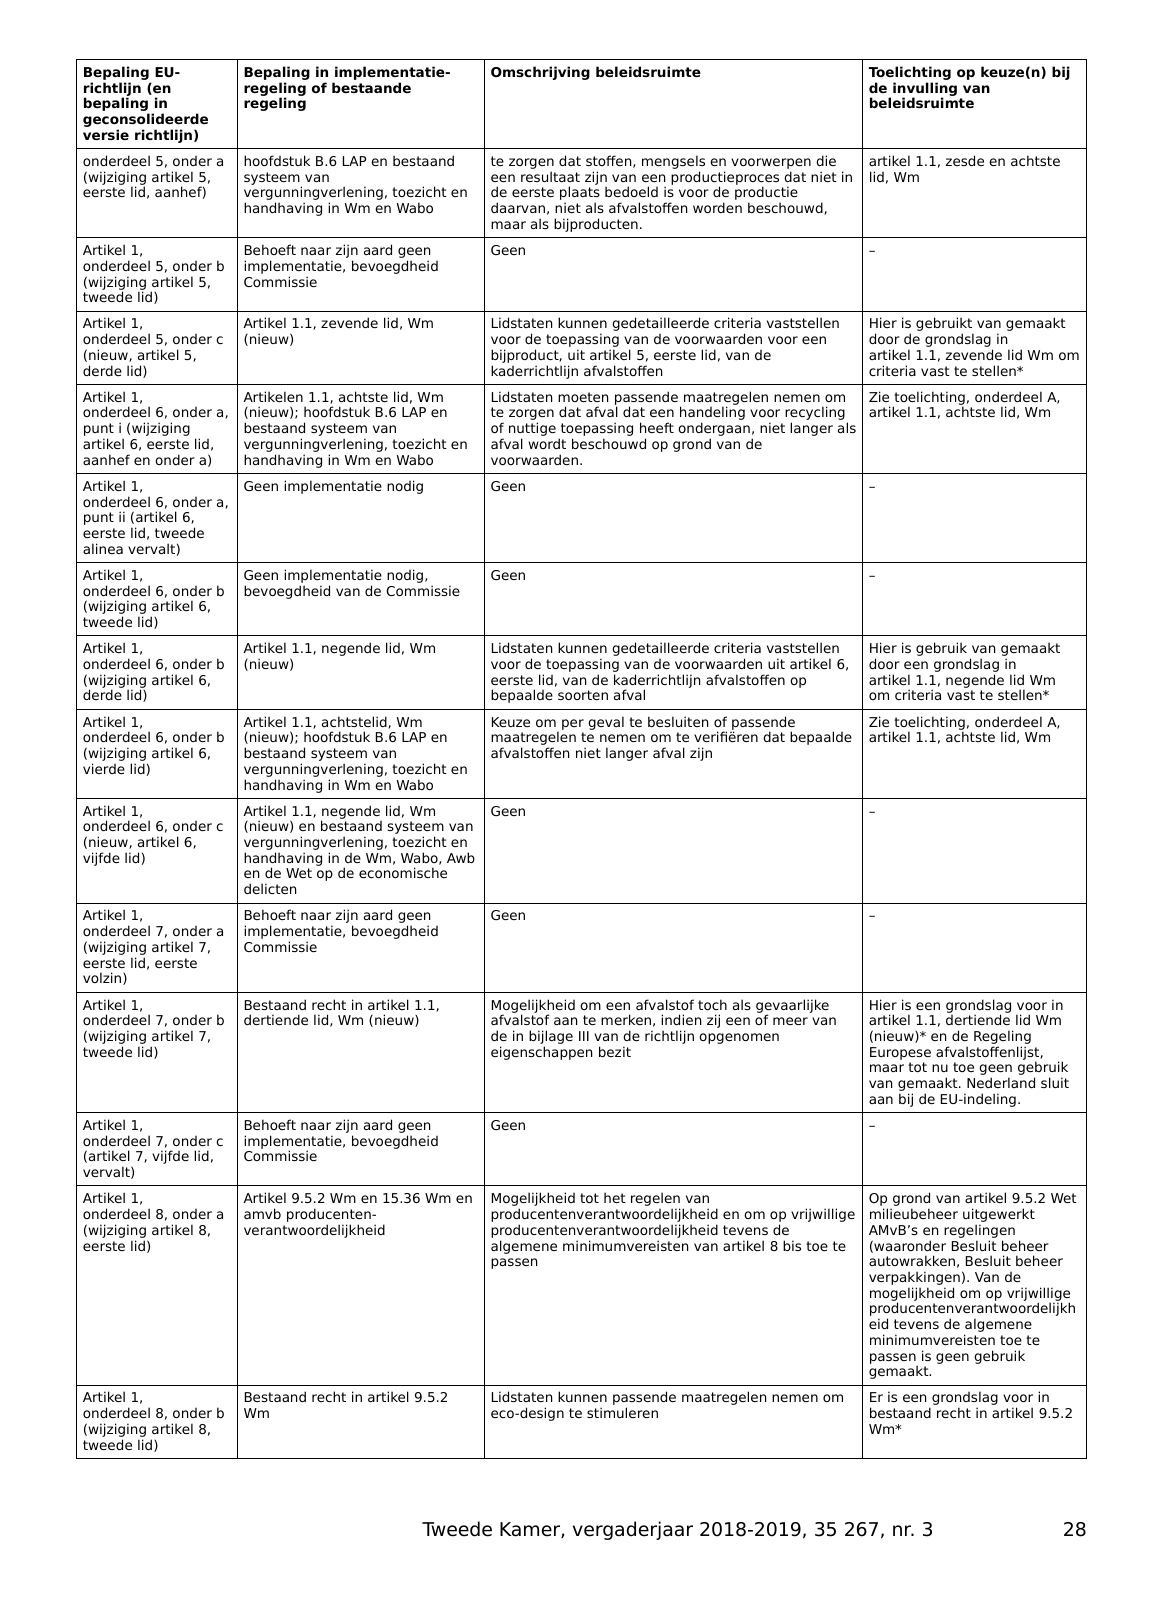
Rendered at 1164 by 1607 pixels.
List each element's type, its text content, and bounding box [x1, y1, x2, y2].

table_cell te zorgen dat stoffen, mengsels en voorwerpen die een resultaat zijn van een productieproces dat niet in de eerste plaats bedoeld is voor de productie daarvan, niet als afvalstoffen worden beschouwd, maar als bijproducten. [485, 149, 862, 237]
table_cell Hier is gebruik van gemaakt door een grondslag in artikel 1.1, negende lid Wm om criteria vast te stellen* [863, 636, 1086, 709]
table_header Omschrijving beleidsruimte [485, 60, 862, 148]
table_cell Artikel 1.1, negende lid, Wm (nieuw) [238, 636, 484, 709]
table_cell Artikel 1, onderdeel 7, onder b (wijziging artikel 7, tweede lid) [77, 993, 237, 1112]
table_cell – [863, 904, 1086, 992]
table_cell Keuze om per geval te besluiten of passende maatregelen te nemen om te verifiëren dat bepaalde afvalstoffen niet langer afval zijn [485, 710, 862, 798]
table_cell – [863, 474, 1086, 562]
table_cell Artikel 1, onderdeel 6, onder c (nieuw, artikel 6, vijfde lid) [77, 799, 237, 902]
table_cell Behoeft naar zijn aard geen implementatie, bevoegdheid Commissie [238, 1113, 484, 1185]
table_cell Artikel 1, onderdeel 5, onder c (nieuw, artikel 5, derde lid) [77, 312, 237, 384]
table_cell Artikel 1, onderdeel 7, onder a (wijziging artikel 7, eerste lid, eerste volzin) [77, 904, 237, 992]
table_cell Geen [485, 904, 862, 992]
table_cell Op grond van artikel 9.5.2 Wet milieubeheer uitgewerkt AMvB’s en regelingen (waaronder Besluit beheer autowrakken, Besluit beheer verpakkingen). Van de mogelijkheid om op vrijwillige producentenverantwoordelijkheid tevens de algemene minimumvereisten toe te passen is geen gebruik gemaakt. [863, 1186, 1086, 1384]
table_header Toelichting op keuze(n) bij de invulling van beleidsruimte [863, 60, 1086, 148]
table_cell Artikel 1, onderdeel 8, onder b (wijziging artikel 8, tweede lid) [77, 1386, 237, 1458]
table_cell – [863, 563, 1086, 635]
table_cell Lidstaten moeten passende maatregelen nemen om te zorgen dat afval dat een handeling voor recycling of nuttige toepassing heeft ondergaan, niet langer als afval wordt beschouwd op grond van de voorwaarden. [485, 385, 862, 473]
table_cell Artikel 1, onderdeel 6, onder b (wijziging artikel 6, derde lid) [77, 636, 237, 709]
table_cell Artikel 1, onderdeel 7, onder c (artikel 7, vijfde lid, vervalt) [77, 1113, 237, 1185]
table_cell onderdeel 5, onder a (wijziging artikel 5, eerste lid, aanhef) [77, 149, 237, 237]
table_cell Er is een grondslag voor in bestaand recht in artikel 9.5.2 Wm* [863, 1386, 1086, 1458]
table_cell Geen [485, 563, 862, 635]
table_cell Geen implementatie nodig [238, 474, 484, 562]
table_cell Behoeft naar zijn aard geen implementatie, bevoegdheid Commissie [238, 904, 484, 992]
table_cell Hier is gebruikt van gemaakt door de grondslag in artikel 1.1, zevende lid Wm om criteria vast te stellen* [863, 312, 1086, 384]
table_header Bepaling in implementatie-regeling of bestaande regeling [238, 60, 484, 148]
table_cell Mogelijkheid om een afvalstof toch als gevaarlijke afvalstof aan te merken, indien zij een of meer van de in bijlage III van de richtlijn opgenomen eigenschappen bezit [485, 993, 862, 1112]
table_cell Zie toelichting, onderdeel A, artikel 1.1, achtste lid, Wm [863, 710, 1086, 798]
table_cell Artikel 9.5.2 Wm en 15.36 Wm en amvb producenten-verantwoordelijkheid [238, 1186, 484, 1384]
table_cell Geen [485, 238, 862, 311]
table_cell Artikel 1.1, negende lid, Wm (nieuw) en bestaand systeem van vergunningverlening, toezicht en handhaving in de Wm, Wabo, Awb en de Wet op de economische delicten [238, 799, 484, 902]
table_cell Lidstaten kunnen passende maatregelen nemen om eco-design te stimuleren [485, 1386, 862, 1458]
table_cell Hier is een grondslag voor in artikel 1.1, dertiende lid Wm (nieuw)* en de Regeling Europese afvalstoffenlijst, maar tot nu toe geen gebruik van gemaakt. Nederland sluit aan bij de EU-indeling. [863, 993, 1086, 1112]
table_cell Bestaand recht in artikel 9.5.2 Wm [238, 1386, 484, 1458]
table_cell Artikel 1, onderdeel 6, onder b (wijziging artikel 6, tweede lid) [77, 563, 237, 635]
table_cell Artikel 1, onderdeel 6, onder a, punt i (wijziging artikel 6, eerste lid, aanhef en onder a) [77, 385, 237, 473]
table_cell – [863, 1113, 1086, 1185]
table_cell Zie toelichting, onderdeel A, artikel 1.1, achtste lid, Wm [863, 385, 1086, 473]
table_cell Artikel 1, onderdeel 6, onder a, punt ii (artikel 6, eerste lid, tweede alinea vervalt) [77, 474, 237, 562]
table_cell artikel 1.1, zesde en achtste lid, Wm [863, 149, 1086, 237]
table_cell Geen [485, 474, 862, 562]
table_cell Artikelen 1.1, achtste lid, Wm (nieuw); hoofdstuk B.6 LAP en bestaand systeem van vergunningverlening, toezicht en handhaving in Wm en Wabo [238, 385, 484, 473]
table_cell Lidstaten kunnen gedetailleerde criteria vaststellen voor de toepassing van de voorwaarden uit artikel 6, eerste lid, van de kaderrichtlijn afvalstoffen op bepaalde soorten afval [485, 636, 862, 709]
table_header Bepaling EU-richtlijn (en bepaling in geconsolideerde versie richtlijn) [77, 60, 237, 148]
table_cell Artikel 1.1, achtstelid, Wm (nieuw); hoofdstuk B.6 LAP en bestaand systeem van vergunningverlening, toezicht en handhaving in Wm en Wabo [238, 710, 484, 798]
table_cell – [863, 799, 1086, 902]
table_cell Geen [485, 1113, 862, 1185]
table_cell Bestaand recht in artikel 1.1, dertiende lid, Wm (nieuw) [238, 993, 484, 1112]
table_cell Artikel 1.1, zevende lid, Wm (nieuw) [238, 312, 484, 384]
table_cell Geen implementatie nodig, bevoegdheid van de Commissie [238, 563, 484, 635]
table_cell Mogelijkheid tot het regelen van producentenverantwoordelijkheid en om op vrijwillige producentenverantwoordelijkheid tevens de algemene minimumvereisten van artikel 8 bis toe te passen [485, 1186, 862, 1384]
table_cell hoofdstuk B.6 LAP en bestaand systeem van vergunningverlening, toezicht en handhaving in Wm en Wabo [238, 149, 484, 237]
table_cell Geen [485, 799, 862, 902]
table_cell Behoeft naar zijn aard geen implementatie, bevoegdheid Commissie [238, 238, 484, 311]
table_cell Artikel 1, onderdeel 8, onder a (wijziging artikel 8, eerste lid) [77, 1186, 237, 1384]
table_cell Artikel 1, onderdeel 6, onder b (wijziging artikel 6, vierde lid) [77, 710, 237, 798]
table_cell – [863, 238, 1086, 311]
table_cell Artikel 1, onderdeel 5, onder b (wijziging artikel 5, tweede lid) [77, 238, 237, 311]
table_cell Lidstaten kunnen gedetailleerde criteria vaststellen voor de toepassing van de voorwaarden voor een bijproduct, uit artikel 5, eerste lid, van de kaderrichtlijn afvalstoffen [485, 312, 862, 384]
